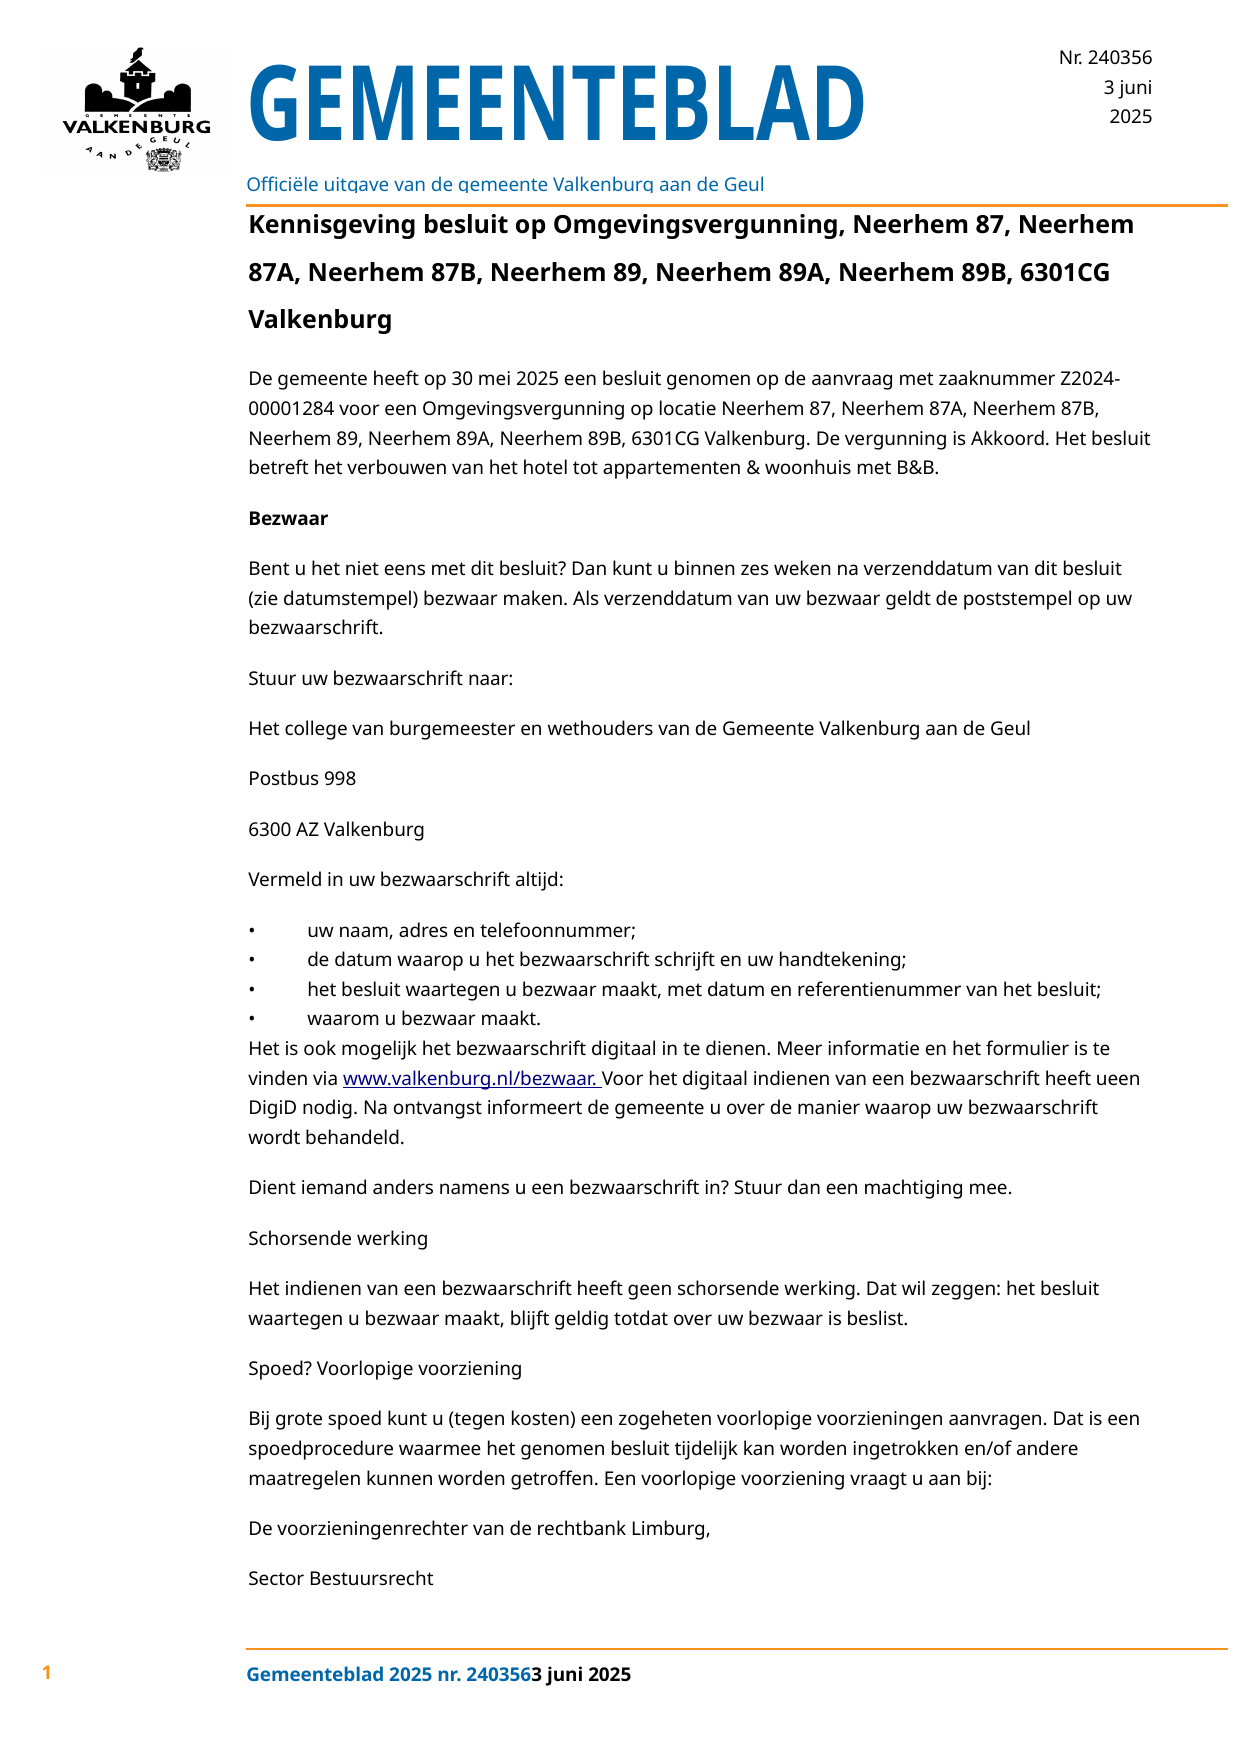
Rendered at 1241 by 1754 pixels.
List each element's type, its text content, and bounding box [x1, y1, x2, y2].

picture [41, 47, 231, 172]
text Dient iemand anders namens u een bezwaarschrift in? Stuur dan een machtiging mee. [248, 1174, 1152, 1200]
list uw naam, adres en telefoonnummer; [248, 917, 1152, 942]
text Bij grote spoed kunt u (tegen kosten) een zogeheten voorlopige voorzieningen aanvragen. Dat is een spoedprocedure waarmee het genomen besluit tijdelijk kan worden ingetrokken en/of andere maatregelen kunnen worden getroffen. Een voorlopige voorziening vraagt u aan bij: [248, 1406, 1152, 1490]
text 6300 AZ Valkenburg [248, 816, 1152, 842]
text Het is ook mogelijk het bezwaarschrift digitaal in te dienen. Meer informatie en het formulier is te vinden via www.valkenburg.nl/bezwaar. Voor het digitaal indienen van een bezwaarschrift heeft ueen DigiD nodig. Na ontvangst informeert de gemeente u over de manier waarop uw bezwaarschrift wordt behandeld. [248, 1035, 1152, 1149]
text Bezwaar [248, 505, 1152, 530]
text De gemeente heeft op 30 mei 2025 een besluit genomen op de aanvraag met zaaknummer Z2024-00001284 voor een Omgevingsvergunning op locatie Neerhem 87, Neerhem 87A, Neerhem 87B, Neerhem 89, Neerhem 89A, Neerhem 89B, 6301CG Valkenburg. De vergunning is Akkoord. Het besluit betreft het verbouwen van het hotel tot appartementen & woonhuis met B&B. [248, 366, 1152, 480]
list waarom u bezwaar maakt. [248, 1006, 1152, 1031]
list het besluit waartegen u bezwaar maakt, met datum en referentienummer van het besluit; [248, 976, 1152, 1002]
text Het indienen van een bezwaarschrift heeft geen schorsende werking. Dat wil zeggen: het besluit waartegen u bezwaar maakt, blijft geldig totdat over uw bezwaar is beslist. [248, 1275, 1152, 1330]
text Het college van burgemeester en wethouders van de Gemeente Valkenburg aan de Geul [248, 715, 1152, 741]
text Postbus 998 [248, 766, 1152, 791]
text Schorsende werking [248, 1225, 1152, 1250]
text Vermeld in uw bezwaarschrift altijd: [248, 866, 1152, 892]
list de datum waarop u het bezwaarschrift schrijft en uw handtekening; [248, 946, 1152, 972]
text Bent u het niet eens met dit besluit? Dan kunt u binnen zes weken na verzenddatum van dit besluit (zie datumstempel) bezwaar maken. Als verzenddatum van uw bezwaar geldt de poststempel op uw bezwaarschrift. [248, 555, 1152, 640]
text Stuur uw bezwaarschrift naar: [248, 665, 1152, 690]
text Kennisgeving besluit op Omgevingsvergunning, Neerhem 87, Neerhem 87A, Neerhem 87B, Neerhem 89, Neerhem 89A, Neerhem 89B, 6301CG Valkenburg [248, 207, 1152, 336]
text Spoed? Voorlopige voorziening [248, 1355, 1152, 1381]
text Sector Bestuursrecht [248, 1566, 1152, 1591]
text De voorzieningenrechter van de rechtbank Limburg, [248, 1515, 1152, 1541]
